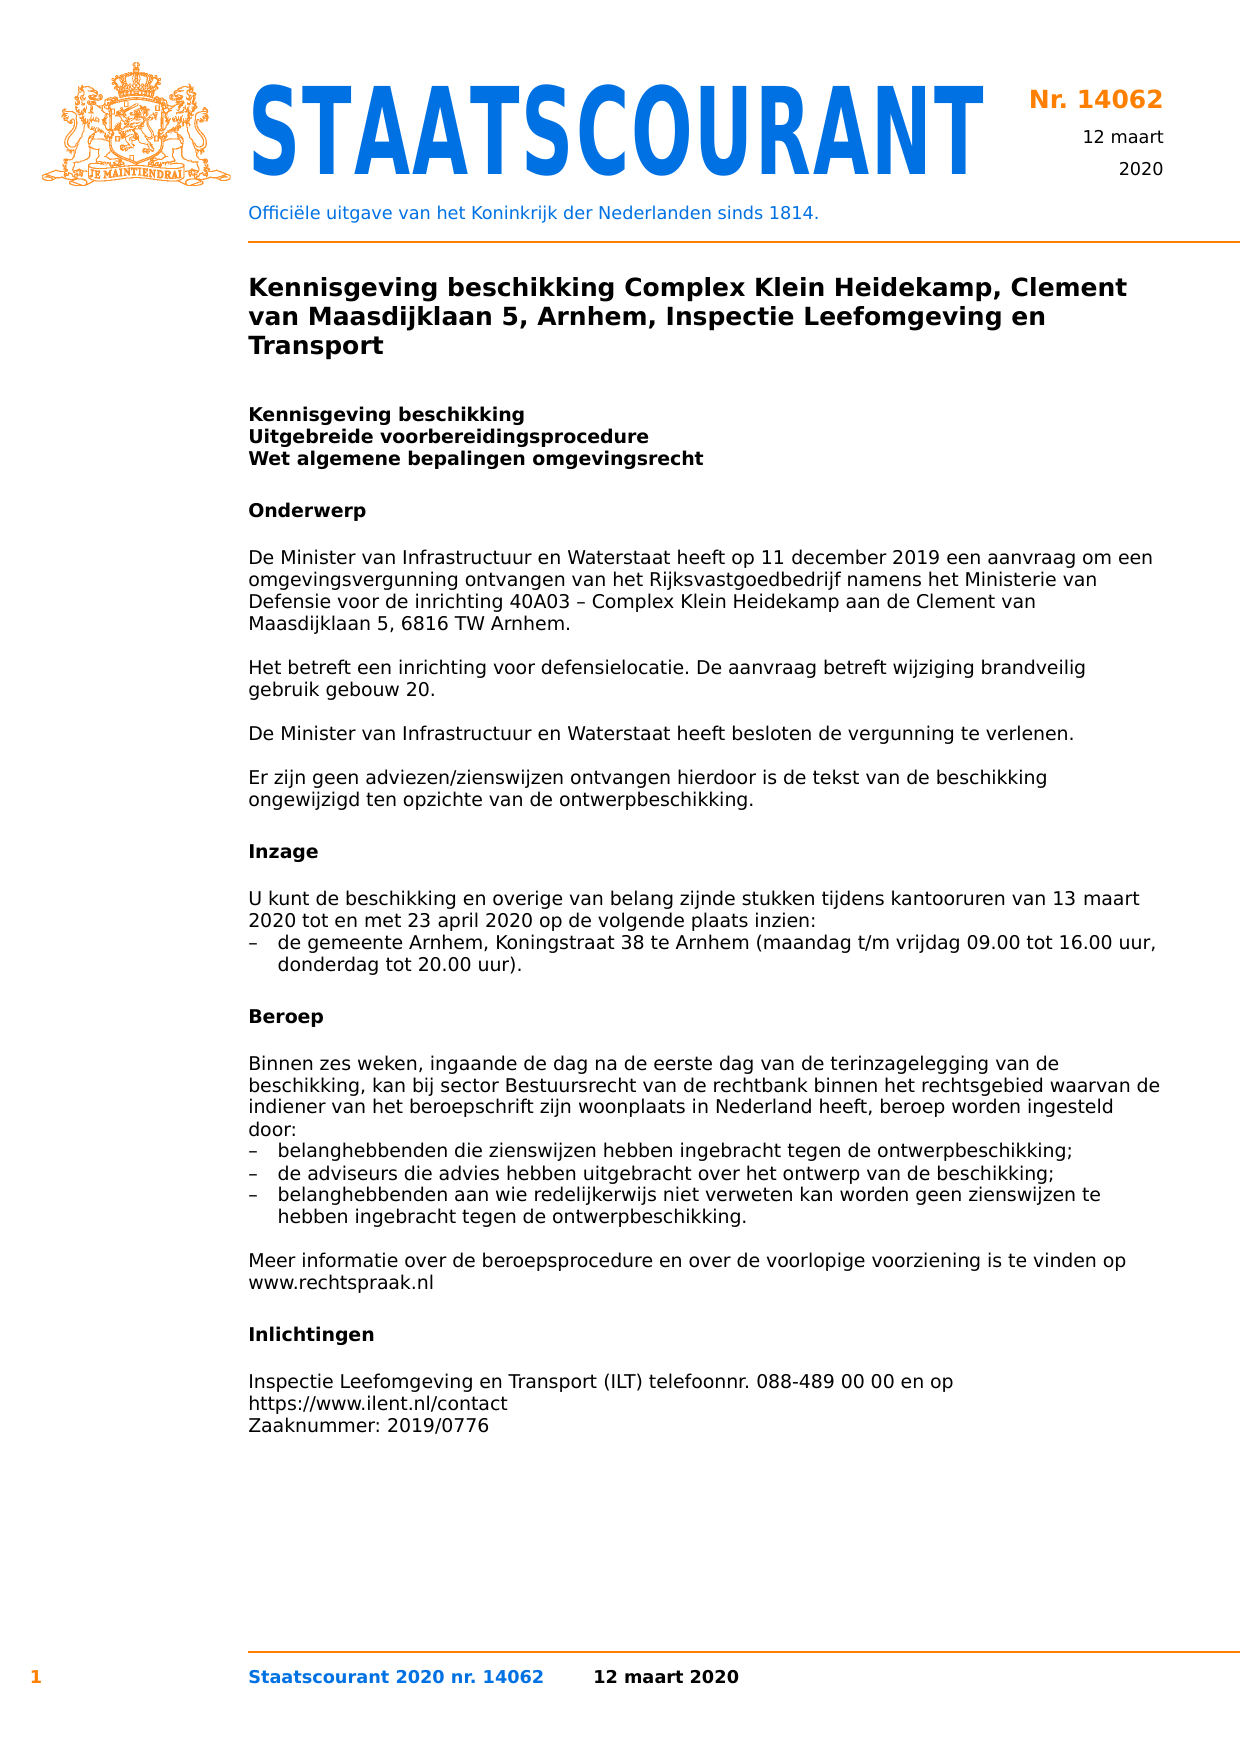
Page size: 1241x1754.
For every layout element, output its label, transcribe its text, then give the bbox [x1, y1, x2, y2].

text Meer informatie over de beroepsprocedure en over de voorlopige voorziening is te vinden op www.rechtspraak.nl [248, 1250, 1163, 1294]
text – belanghebbenden die zienswijzen hebben ingebracht tegen de ontwerpbeschikking; [248, 1140, 1163, 1162]
text – de gemeente Arnhem, Koningstraat 38 te Arnhem (maandag t/m vrijdag 09.00 tot 16.00 uur, donderdag tot 20.00 uur). [248, 932, 1163, 976]
text U kunt de beschikking en overige van belang zijnde stukken tijdens kantooruren van 13 maart 2020 tot en met 23 april 2020 op de volgende plaats inzien: [248, 888, 1163, 932]
table_cell Officiële uitgave van het Koninkrijk der Nederlanden sinds 1814. [248, 203, 1240, 241]
text Het betreft een inrichting voor defensielocatie. De aanvraag betreft wijziging brandveilig gebruik gebouw 20. [248, 657, 1163, 701]
text – belanghebbenden aan wie redelijkerwijs niet verweten kan worden geen zienswijzen te hebben ingebracht tegen de ontwerpbeschikking. [248, 1184, 1163, 1228]
picture [41, 62, 231, 186]
text Uitgebreide voorbereidingsprocedure [248, 426, 1163, 448]
table_header Nr. 14062 [998, 62, 1240, 121]
table_cell 12 maart [998, 121, 1240, 153]
table_cell 2020 [998, 153, 1240, 203]
text Wet algemene bepalingen omgevingsrecht [248, 448, 1163, 470]
table_header [25, 62, 248, 241]
text De Minister van Infrastructuur en Waterstaat heeft besloten de vergunning te verlenen. [248, 723, 1163, 745]
text Zaaknummer: 2019/0776 [248, 1415, 1163, 1437]
text Kennisgeving beschikking [248, 404, 1163, 426]
subtitle Beroep [248, 1006, 1163, 1027]
text – de adviseurs die advies hebben uitgebracht over het ontwerp van de beschikking; [248, 1162, 1163, 1184]
text Er zijn geen adviezen/zienswijzen ontvangen hierdoor is de tekst van de beschikking ongewijzigd ten opzichte van de ontwerpbeschikking. [248, 767, 1163, 811]
text Inspectie Leefomgeving en Transport (ILT) telefoonnr. 088-489 00 00 en op https://www.ilent.nl/contact [248, 1371, 1163, 1415]
subtitle Inlichtingen [248, 1324, 1163, 1346]
text De Minister van Infrastructuur en Waterstaat heeft op 11 december 2019 een aanvraag om een omgevingsvergunning ontvangen van het Rijksvastgoedbedrijf namens het Ministerie van Defensie voor de inrichting 40A03 – Complex Klein Heidekamp aan de Clement van Maasdijklaan 5, 6816 TW Arnhem. [248, 547, 1163, 635]
text Binnen zes weken, ingaande de dag na de eerste dag van de terinzagelegging van de beschikking, kan bij sector Bestuursrecht van de rechtbank binnen het rechtsgebied waarvan de indiener van het beroepschrift zijn woonplaats in Nederland heeft, beroep worden ingesteld door: [248, 1052, 1163, 1140]
subtitle Onderwerp [248, 500, 1163, 522]
table_header STAATSCOURANT [248, 62, 998, 203]
subtitle Kennisgeving beschikking Complex Klein Heidekamp, Clement van Maasdijklaan 5, Arnhem, Inspectie Leefomgeving en Transport [248, 273, 1163, 361]
subtitle Inzage [248, 841, 1163, 863]
